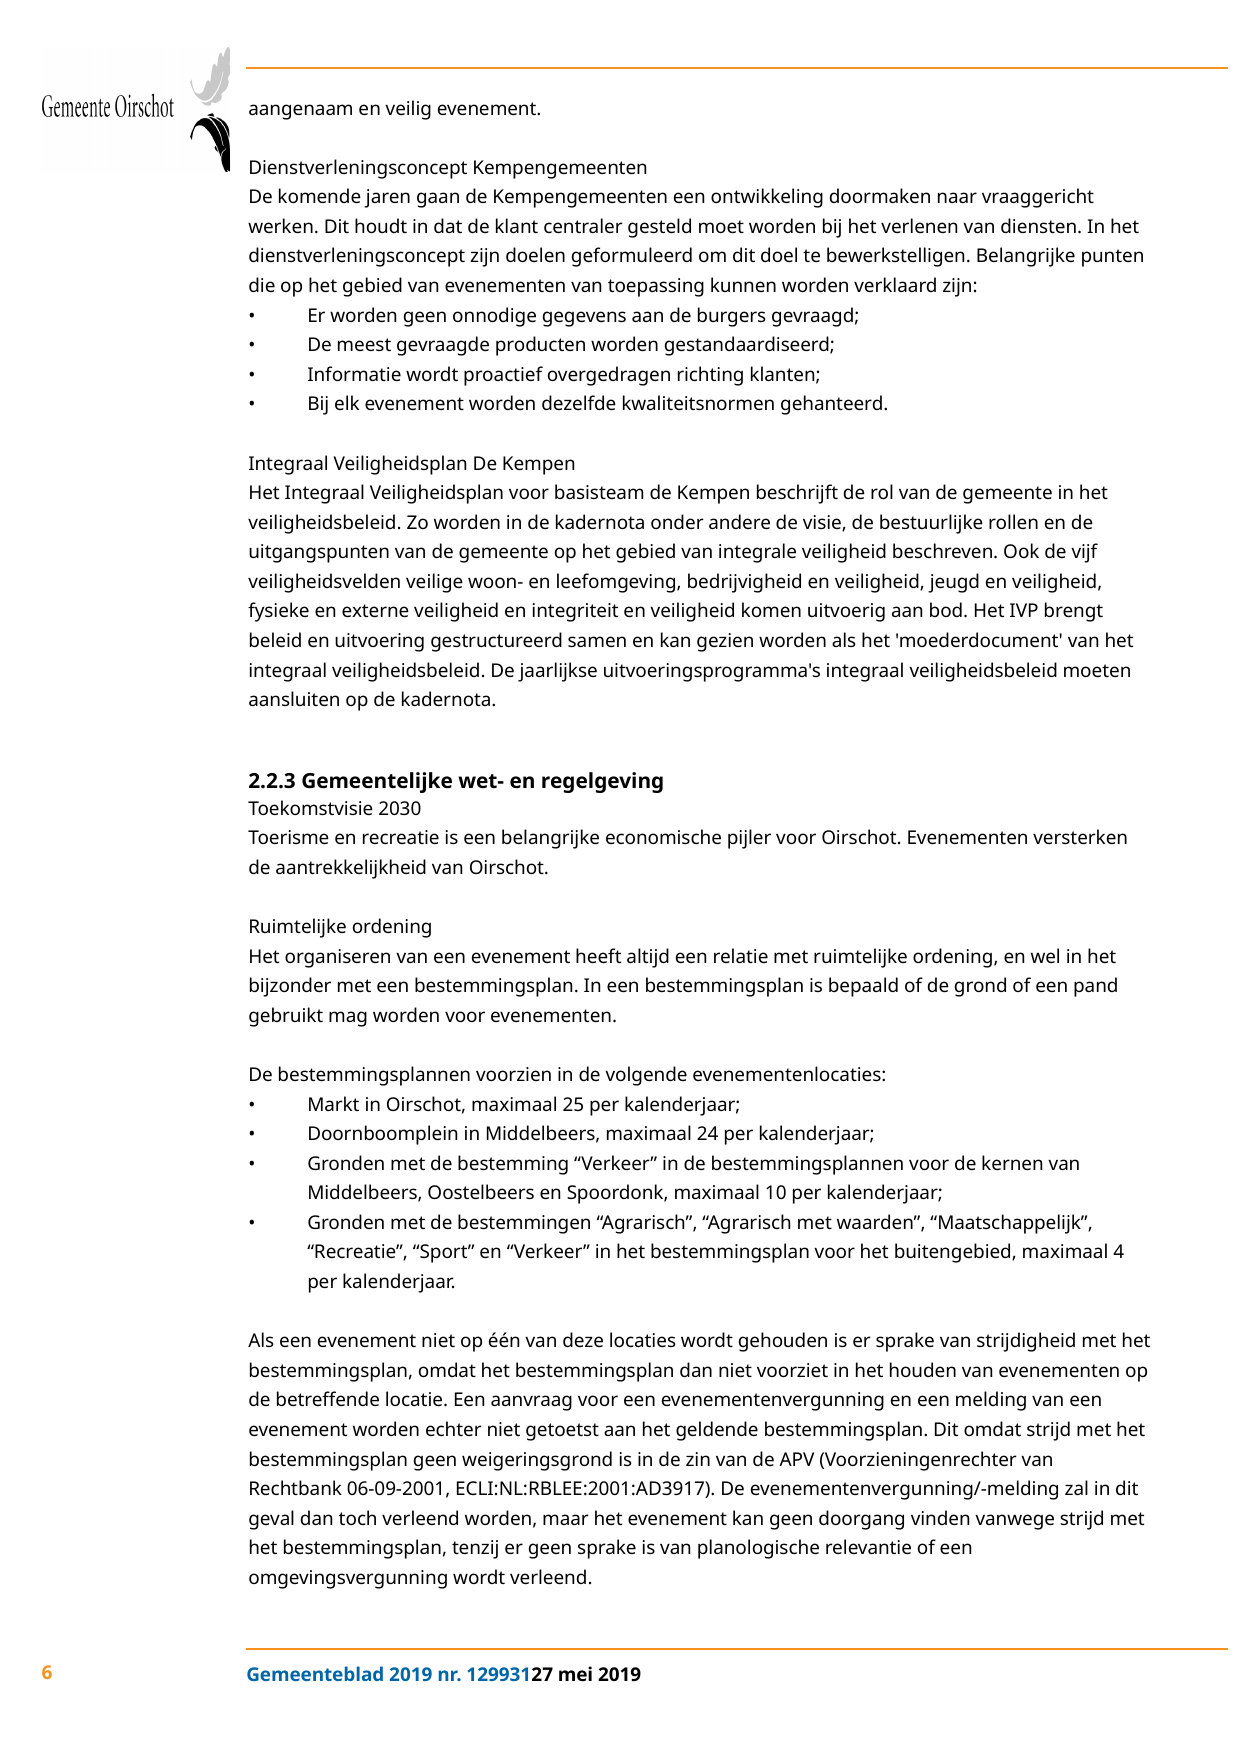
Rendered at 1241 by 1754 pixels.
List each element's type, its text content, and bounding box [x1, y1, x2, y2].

text Toerisme en recreatie is een belangrijke economische pijler voor Oirschot. Evenementen versterken de aantrekkelijkheid van Oirschot. [248, 824, 1152, 880]
list Markt in Oirschot, maximaal 25 per kalenderjaar; [248, 1091, 1152, 1116]
text aangenaam en veilig evenement. [248, 95, 1152, 121]
text Integraal Veiligheidsplan De Kempen [248, 450, 1152, 476]
text Ruimtelijke ordening [248, 913, 1152, 939]
list De meest gevraagde producten worden gestandaardiseerd; [248, 331, 1152, 357]
text De komende jaren gaan de Kempengemeenten een ontwikkeling doormaken naar vraaggericht [248, 183, 1152, 209]
list Informatie wordt proactief overgedragen richting klanten; [248, 361, 1152, 387]
list Gronden met de bestemming “Verkeer” in de bestemmingsplannen voor de kernen van Middelbeers, Oostelbeers en Spoordonk, maximaal 10 per kalenderjaar; [248, 1150, 1152, 1205]
text Toekomstvisie 2030 [248, 795, 1152, 821]
list Bij elk evenement worden dezelfde kwaliteitsnormen gehanteerd. [248, 391, 1152, 416]
text Het Integraal Veiligheidsplan voor basisteam de Kempen beschrijft de rol van de gemeente in het veiligheidsbeleid. Zo worden in de kadernota onder andere de visie, de bestuurlijke rollen en de uitgangspunten van de gemeente op het gebied van integrale veiligheid beschreven. Ook de vijf veiligheidsvelden veilige woon- en leefomgeving, bedrijvigheid en veiligheid, jeugd en veiligheid, fysieke en externe veiligheid en integriteit en veiligheid komen uitvoerig aan bod. Het IVP brengt beleid en uitvoering gestructureerd samen en kan gezien worden als het 'moederdocument' van het integraal veiligheidsbeleid. De jaarlijkse uitvoeringsprogramma's integraal veiligheidsbeleid moeten aansluiten op de kadernota. [248, 479, 1152, 712]
list Er worden geen onnodige gegevens aan de burgers gevraagd; [248, 302, 1152, 328]
text Dienstverleningsconcept Kempengemeenten [248, 154, 1152, 180]
picture [41, 47, 231, 172]
text werken. Dit houdt in dat de klant centraler gesteld moet worden bij het verlenen van diensten. In het dienstverleningsconcept zijn doelen geformuleerd om dit doel te bewerkstelligen. Belangrijke punten die op het gebied van evenementen van toepassing kunnen worden verklaard zijn: [248, 213, 1152, 298]
text Het organiseren van een evenement heeft altijd een relatie met ruimtelijke ordening, en wel in het bijzonder met een bestemmingsplan. In een bestemmingsplan is bepaald of de grond of een pand gebruikt mag worden voor evenementen. [248, 943, 1152, 1028]
text Als een evenement niet op één van deze locaties wordt gehouden is er sprake van strijdigheid met het bestemmingsplan, omdat het bestemmingsplan dan niet voorziet in het houden van evenementen op de betreffende locatie. Een aanvraag voor een evenementenvergunning en een melding van een evenement worden echter niet getoetst aan het geldende bestemmingsplan. Dit omdat strijd met het bestemmingsplan geen weigeringsgrond is in de zin van de APV (Voorzieningenrechter van Rechtbank 06-09-2001, ECLI:NL:RBLEE:2001:AD3917). De evenementenvergunning/-melding zal in dit geval dan toch verleend worden, maar het evenement kan geen doorgang vinden vanwege strijd met het bestemmingsplan, tenzij er geen sprake is van planologische relevantie of een omgevingsvergunning wordt verleend. [248, 1327, 1152, 1590]
list Gronden met de bestemmingen “Agrarisch”, “Agrarisch met waarden”, “Maatschappelijk”, “Recreatie”, “Sport” en “Verkeer” in het bestemmingsplan voor het buitengebied, maximaal 4 per kalenderjaar. [248, 1209, 1152, 1294]
text De bestemmingsplannen voorzien in de volgende evenementenlocaties: [248, 1061, 1152, 1087]
list Doornboomplein in Middelbeers, maximaal 24 per kalenderjaar; [248, 1120, 1152, 1146]
text 2.2.3 Gemeentelijke wet- en regelgeving [248, 766, 1152, 795]
